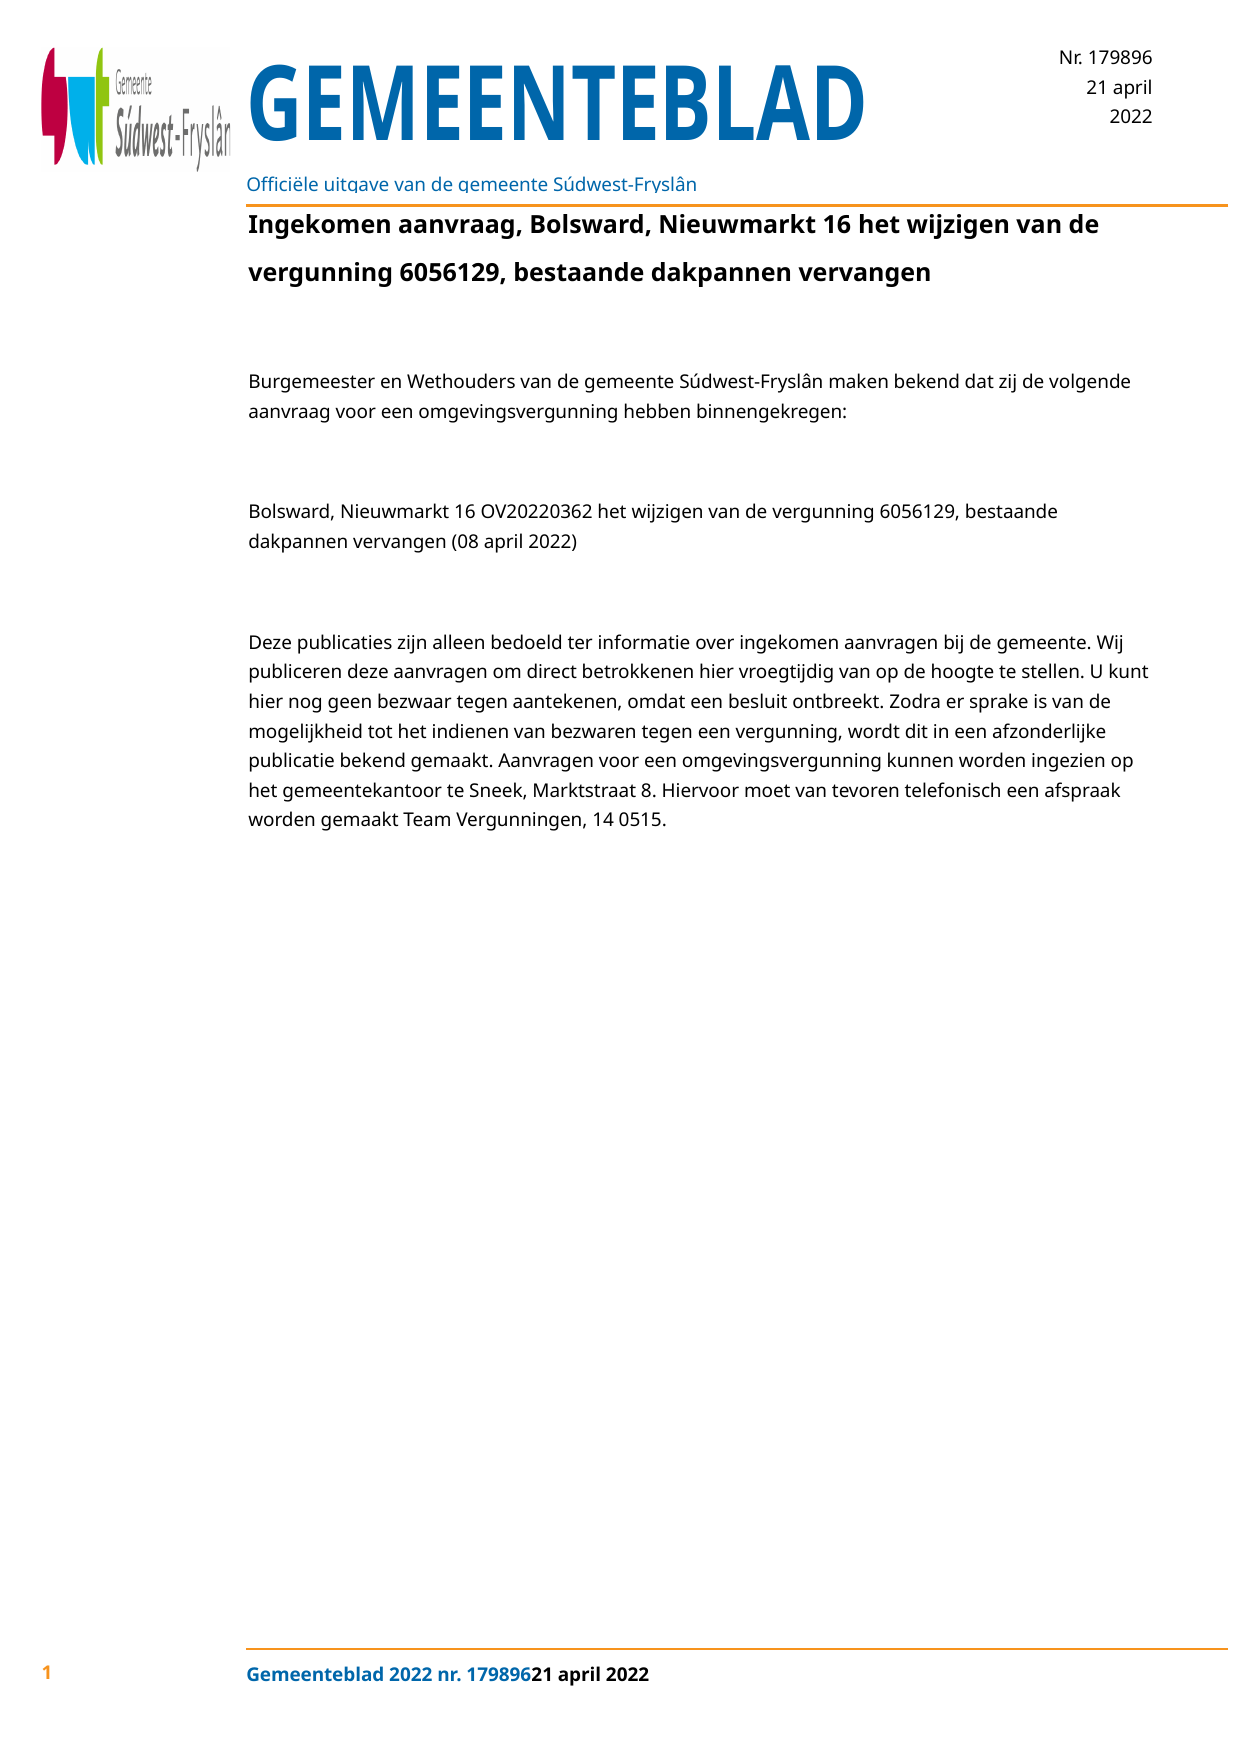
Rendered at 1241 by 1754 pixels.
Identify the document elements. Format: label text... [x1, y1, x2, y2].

text Deze publicaties zijn alleen bedoeld ter informatie over ingekomen aanvragen bij de gemeente. Wij publiceren deze aanvragen om direct betrokkenen hier vroegtijdig van op de hoogte te stellen. U kunt hier nog geen bezwaar tegen aantekenen, omdat een besluit ontbreekt. Zodra er sprake is van de mogelijkheid tot het indienen van bezwaren tegen een vergunning, wordt dit in een afzonderlijke publicatie bekend gemaakt. Aanvragen voor een omgevingsvergunning kunnen worden ingezien op het gemeentekantoor te Sneek, Marktstraat 8. Hiervoor moet van tevoren telefonisch een afspraak worden gemaakt Team Vergunningen, 14 0515. [248, 629, 1152, 832]
text Bolsward, Nieuwmarkt 16 OV20220362 het wijzigen van de vergunning 6056129, bestaande dakpannen vervangen (08 april 2022) [248, 499, 1152, 554]
text Burgemeester en Wethouders van de gemeente Súdwest-Fryslân maken bekend dat zij de volgende aanvraag voor een omgevingsvergunning hebben binnengekregen: [248, 368, 1152, 424]
text Ingekomen aanvraag, Bolsward, Nieuwmarkt 16 het wijzigen van de vergunning 6056129, bestaande dakpannen vervangen [248, 207, 1152, 288]
picture [41, 47, 231, 172]
